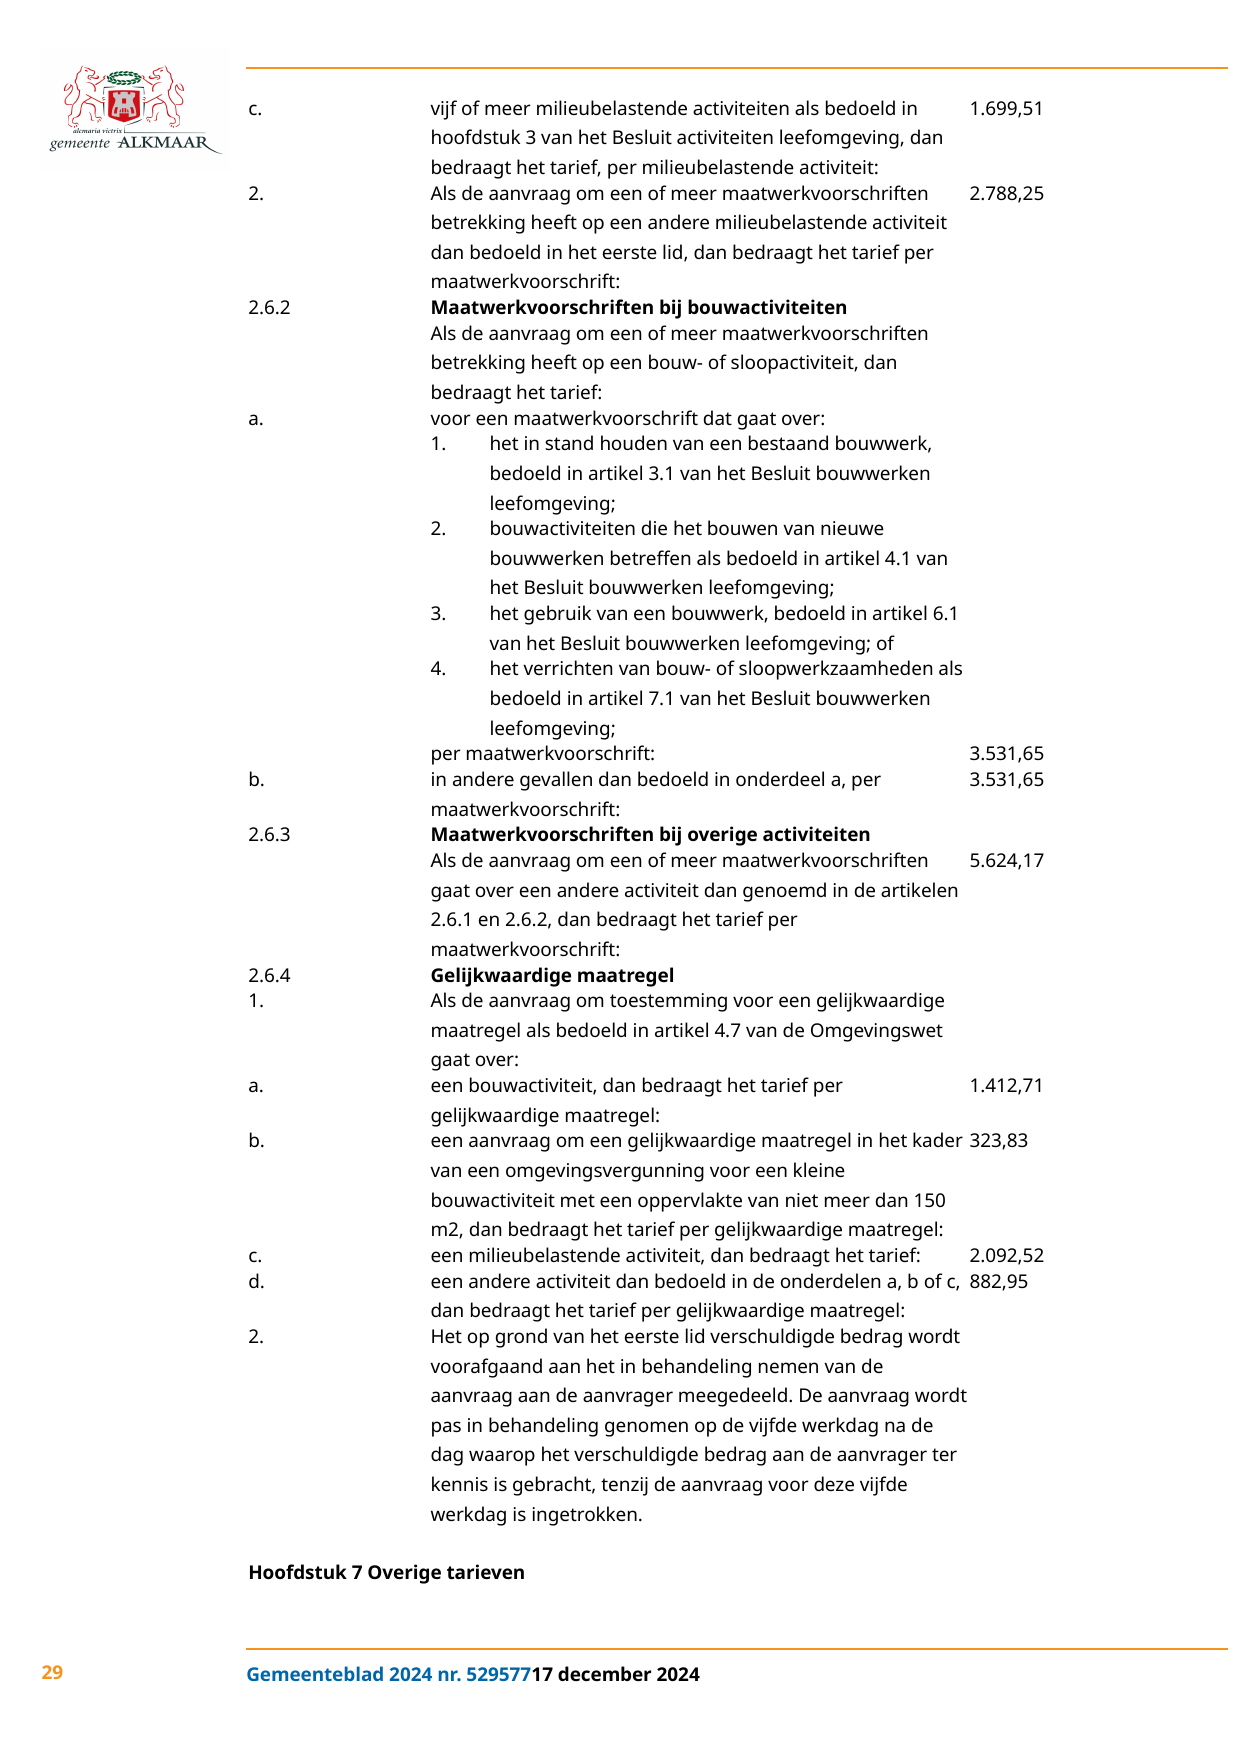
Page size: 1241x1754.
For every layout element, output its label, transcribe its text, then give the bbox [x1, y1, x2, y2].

table_cell [969, 1323, 1152, 1526]
table_cell [248, 320, 430, 405]
table_cell Als de aanvraag om een of meer maatwerkvoorschriften betrekking heeft op een bouw- of sloopactiviteit, dan bedraagt het tarief: [430, 320, 969, 405]
table_cell 2.6.2 [248, 294, 430, 320]
table_cell bouwactiviteiten die het bouwen van nieuwe bouwwerken betreffen als bedoeld in artikel 4.1 van het Besluit bouwwerken leefomgeving; [430, 515, 969, 600]
table_cell 323,83 [969, 1128, 1152, 1242]
table_cell a. [248, 1073, 430, 1128]
table_cell [969, 822, 1152, 847]
table_cell 2.6.3 [248, 822, 430, 847]
table_cell [969, 405, 1152, 431]
table_cell b. [248, 766, 430, 822]
picture [41, 47, 231, 172]
table_cell 3.531,65 [969, 766, 1152, 822]
table_cell [248, 515, 430, 600]
table_cell [969, 431, 1152, 515]
table_cell Maatwerkvoorschriften bij overige activiteiten [430, 822, 969, 847]
table_cell een bouwactiviteit, dan bedraagt het tarief per gelijkwaardige maatregel: [430, 1073, 969, 1128]
table_cell [248, 431, 430, 515]
table_cell c. [248, 95, 430, 180]
table_cell een aanvraag om een gelijkwaardige maatregel in het kader van een omgevingsvergunning voor een kleine bouwactiviteit met een oppervlakte van niet meer dan 150 m2, dan bedraagt het tarief per gelijkwaardige maatregel: [430, 1128, 969, 1242]
text Hoofdstuk 7 Overige tarieven [248, 1559, 1152, 1585]
table_cell in andere gevallen dan bedoeld in onderdeel a, per maatwerkvoorschrift: [430, 766, 969, 822]
table_cell vijf of meer milieubelastende activiteiten als bedoeld in hoofdstuk 3 van het Besluit activiteiten leefomgeving, dan bedraagt het tarief, per milieubelastende activiteit: [430, 95, 969, 180]
table_cell 1. [248, 988, 430, 1072]
table_cell [969, 988, 1152, 1072]
table_cell [969, 294, 1152, 320]
table_cell Gelijkwaardige maatregel [430, 962, 969, 987]
table_cell Als de aanvraag om toestemming voor een gelijkwaardige maatregel als bedoeld in artikel 4.7 van de Omgevingswet gaat over: [430, 988, 969, 1072]
table_cell per maatwerkvoorschrift: [430, 741, 969, 766]
table_cell Maatwerkvoorschriften bij bouwactiviteiten [430, 294, 969, 320]
table_cell een milieubelastende activiteit, dan bedraagt het tarief: [430, 1242, 969, 1268]
table_cell c. [248, 1242, 430, 1268]
table_cell voor een maatwerkvoorschrift dat gaat over: [430, 405, 969, 431]
table_cell Als de aanvraag om een of meer maatwerkvoorschriften gaat over een andere activiteit dan genoemd in de artikelen 2.6.1 en 2.6.2, dan bedraagt het tarief per maatwerkvoorschrift: [430, 847, 969, 962]
table_cell 2.788,25 [969, 180, 1152, 294]
table_cell [248, 847, 430, 962]
table_cell [248, 600, 430, 656]
table_cell 2. [248, 1323, 430, 1526]
table_cell 1.699,51 [969, 95, 1152, 180]
table_cell 882,95 [969, 1268, 1152, 1323]
table_cell [248, 656, 430, 741]
table_cell [969, 515, 1152, 600]
table_cell b. [248, 1128, 430, 1242]
table_cell a. [248, 405, 430, 431]
table_cell een andere activiteit dan bedoeld in de onderdelen a, b of c, dan bedraagt het tarief per gelijkwaardige maatregel: [430, 1268, 969, 1323]
table_cell 2. [248, 180, 430, 294]
table_cell 2.6.4 [248, 962, 430, 987]
table_cell Als de aanvraag om een of meer maatwerkvoorschriften betrekking heeft op een andere milieubelastende activiteit dan bedoeld in het eerste lid, dan bedraagt het tarief per maatwerkvoorschrift: [430, 180, 969, 294]
table_cell het gebruik van een bouwwerk, bedoeld in artikel 6.1 van het Besluit bouwwerken leefomgeving; of [430, 600, 969, 656]
table_cell het in stand houden van een bestaand bouwwerk, bedoeld in artikel 3.1 van het Besluit bouwwerken leefomgeving; [430, 431, 969, 515]
table_cell 1.412,71 [969, 1073, 1152, 1128]
table_cell 2.092,52 [969, 1242, 1152, 1268]
table_cell [969, 600, 1152, 656]
table_cell 3.531,65 [969, 741, 1152, 766]
table_cell d. [248, 1268, 430, 1323]
table_cell [248, 741, 430, 766]
table_cell Het op grond van het eerste lid verschuldigde bedrag wordt voorafgaand aan het in behandeling nemen van de aanvraag aan de aanvrager meegedeeld. De aanvraag wordt pas in behandeling genomen op de vijfde werkdag na de dag waarop het verschuldigde bedrag aan de aanvrager ter kennis is gebracht, tenzij de aanvraag voor deze vijfde werkdag is ingetrokken. [430, 1323, 969, 1526]
table_cell [969, 962, 1152, 987]
table_cell [969, 320, 1152, 405]
table_cell 5.624,17 [969, 847, 1152, 962]
table_cell het verrichten van bouw- of sloopwerkzaamheden als bedoeld in artikel 7.1 van het Besluit bouwwerken leefomgeving; [430, 656, 969, 741]
table_cell [969, 656, 1152, 741]
